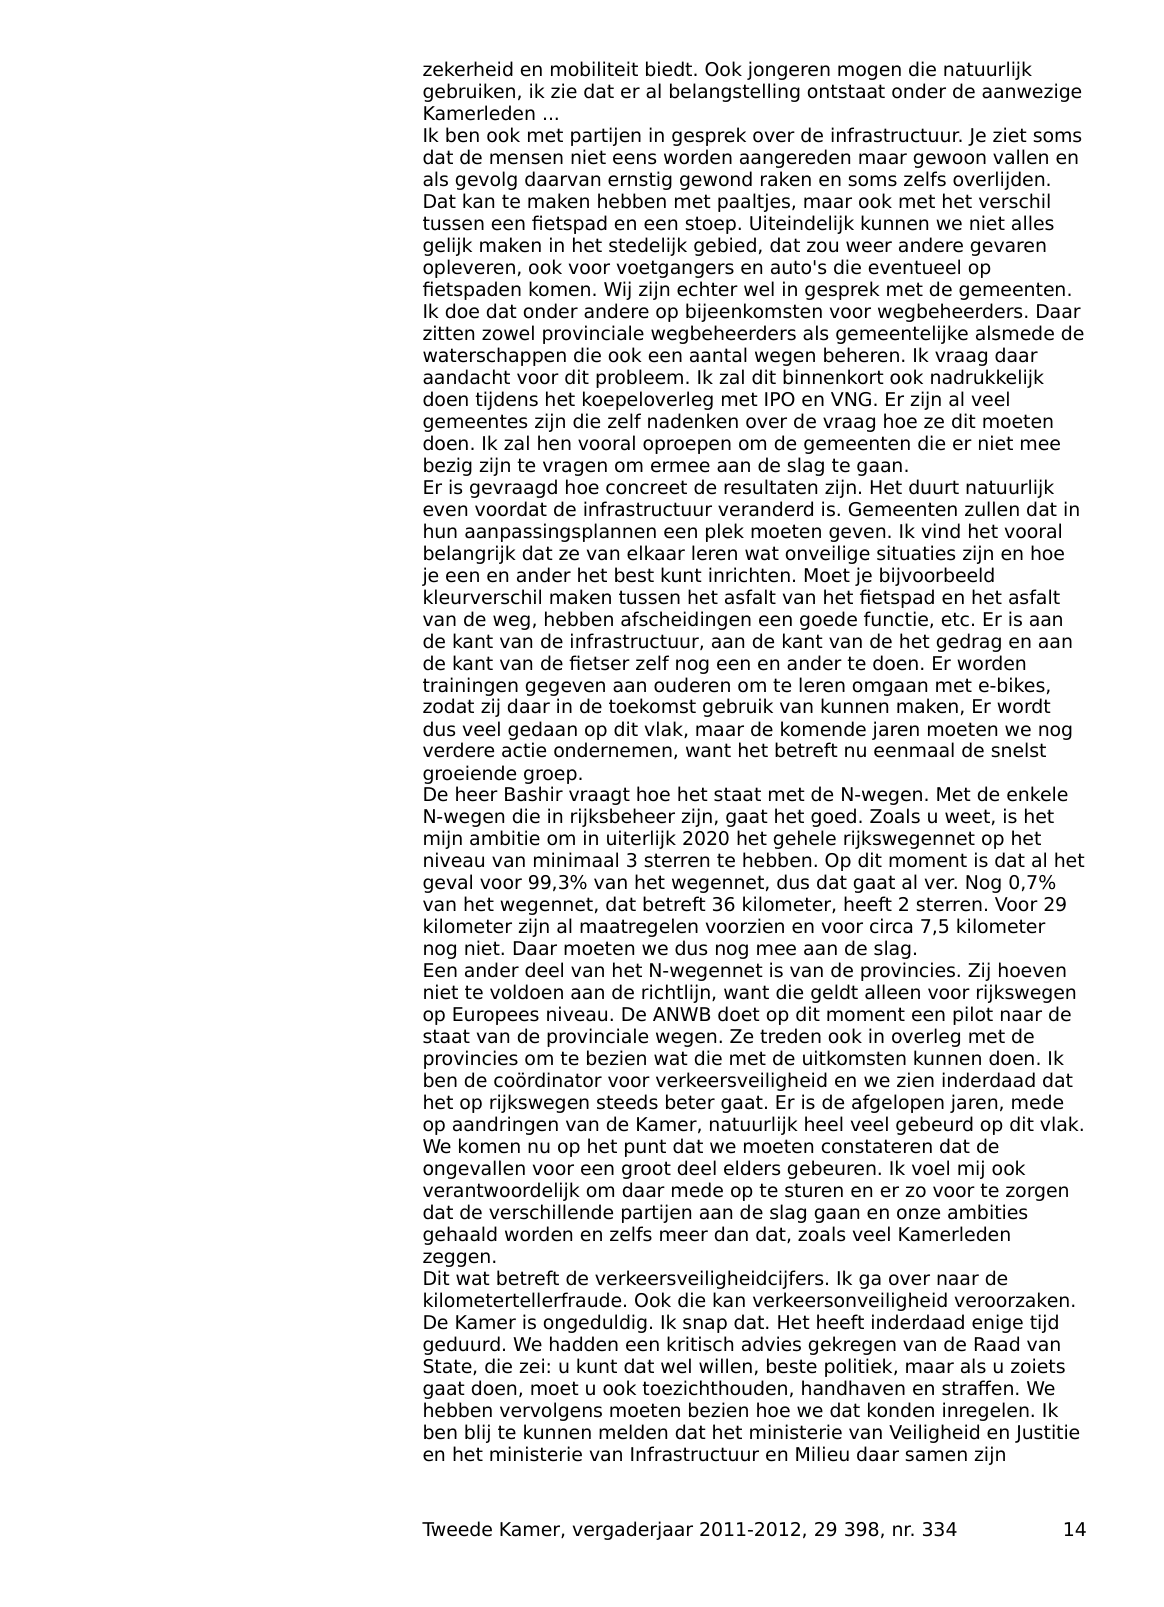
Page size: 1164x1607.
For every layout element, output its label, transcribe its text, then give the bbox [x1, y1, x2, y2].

text zekerheid en mobiliteit biedt. Ook jongeren mogen die natuurlijk gebruiken, ik zie dat er al belangstelling ontstaat onder de aanwezige Kamerleden ... [422, 59, 1087, 125]
text Er is gevraagd hoe concreet de resultaten zijn. Het duurt natuurlijk even voordat de infrastructuur veranderd is. Gemeenten zullen dat in hun aanpassingsplannen een plek moeten geven. Ik vind het vooral belangrijk dat ze van elkaar leren wat onveilige situaties zijn en hoe je een en ander het best kunt inrichten. Moet je bijvoorbeeld kleurverschil maken tussen het asfalt van het fietspad en het asfalt van de weg, hebben afscheidingen een goede functie, etc. Er is aan de kant van de infrastructuur, aan de kant van de het gedrag en aan de kant van de fietser zelf nog een en ander te doen. Er worden trainingen gegeven aan ouderen om te leren omgaan met e-bikes, zodat zij daar in de toekomst gebruik van kunnen maken, Er wordt dus veel gedaan op dit vlak, maar de komende jaren moeten we nog verdere actie ondernemen, want het betreft nu eenmaal de snelst groeiende groep. [422, 477, 1087, 784]
text Een ander deel van het N-wegennet is van de provincies. Zij hoeven niet te voldoen aan de richtlijn, want die geldt alleen voor rijkswegen op Europees niveau. De ANWB doet op dit moment een pilot naar de staat van de provinciale wegen. Ze treden ook in overleg met de provincies om te bezien wat die met de uitkomsten kunnen doen. Ik ben de coördinator voor verkeersveiligheid en we zien inderdaad dat het op rijkswegen steeds beter gaat. Er is de afgelopen jaren, mede op aandringen van de Kamer, natuurlijk heel veel gebeurd op dit vlak. We komen nu op het punt dat we moeten constateren dat de ongevallen voor een groot deel elders gebeuren. Ik voel mij ook verantwoordelijk om daar mede op te sturen en er zo voor te zorgen dat de verschillende partijen aan de slag gaan en onze ambities gehaald worden en zelfs meer dan dat, zoals veel Kamerleden zeggen. [422, 960, 1087, 1268]
text Ik ben ook met partijen in gesprek over de infrastructuur. Je ziet soms dat de mensen niet eens worden aangereden maar gewoon vallen en als gevolg daarvan ernstig gewond raken en soms zelfs overlijden. Dat kan te maken hebben met paaltjes, maar ook met het verschil tussen een fietspad en een stoep. Uiteindelijk kunnen we niet alles gelijk maken in het stedelijk gebied, dat zou weer andere gevaren opleveren, ook voor voetgangers en auto's die eventueel op fietspaden komen. Wij zijn echter wel in gesprek met de gemeenten. Ik doe dat onder andere op bijeenkomsten voor wegbeheerders. Daar zitten zowel provinciale wegbeheerders als gemeentelijke alsmede de waterschappen die ook een aantal wegen beheren. Ik vraag daar aandacht voor dit probleem. Ik zal dit binnenkort ook nadrukkelijk doen tijdens het koepeloverleg met IPO en VNG. Er zijn al veel gemeentes zijn die zelf nadenken over de vraag hoe ze dit moeten doen. Ik zal hen vooral oproepen om de gemeenten die er niet mee bezig zijn te vragen om ermee aan de slag te gaan. [422, 125, 1087, 477]
text Dit wat betreft de verkeersveiligheidcijfers. Ik ga over naar de kilometertellerfraude. Ook die kan verkeersonveiligheid veroorzaken. De Kamer is ongeduldig. Ik snap dat. Het heeft inderdaad enige tijd geduurd. We hadden een kritisch advies gekregen van de Raad van State, die zei: u kunt dat wel willen, beste politiek, maar als u zoiets gaat doen, moet u ook toezichthouden, handhaven en straffen. We hebben vervolgens moeten bezien hoe we dat konden inregelen. Ik ben blij te kunnen melden dat het ministerie van Veiligheid en Justitie en het ministerie van Infrastructuur en Milieu daar samen zijn [422, 1268, 1087, 1466]
text De heer Bashir vraagt hoe het staat met de N-wegen. Met de enkele N-wegen die in rijksbeheer zijn, gaat het goed. Zoals u weet, is het mijn ambitie om in uiterlijk 2020 het gehele rijkswegennet op het niveau van minimaal 3 sterren te hebben. Op dit moment is dat al het geval voor 99,3% van het wegennet, dus dat gaat al ver. Nog 0,7% van het wegennet, dat betreft 36 kilometer, heeft 2 sterren. Voor 29 kilometer zijn al maatregelen voorzien en voor circa 7,5 kilometer nog niet. Daar moeten we dus nog mee aan de slag. [422, 784, 1087, 960]
